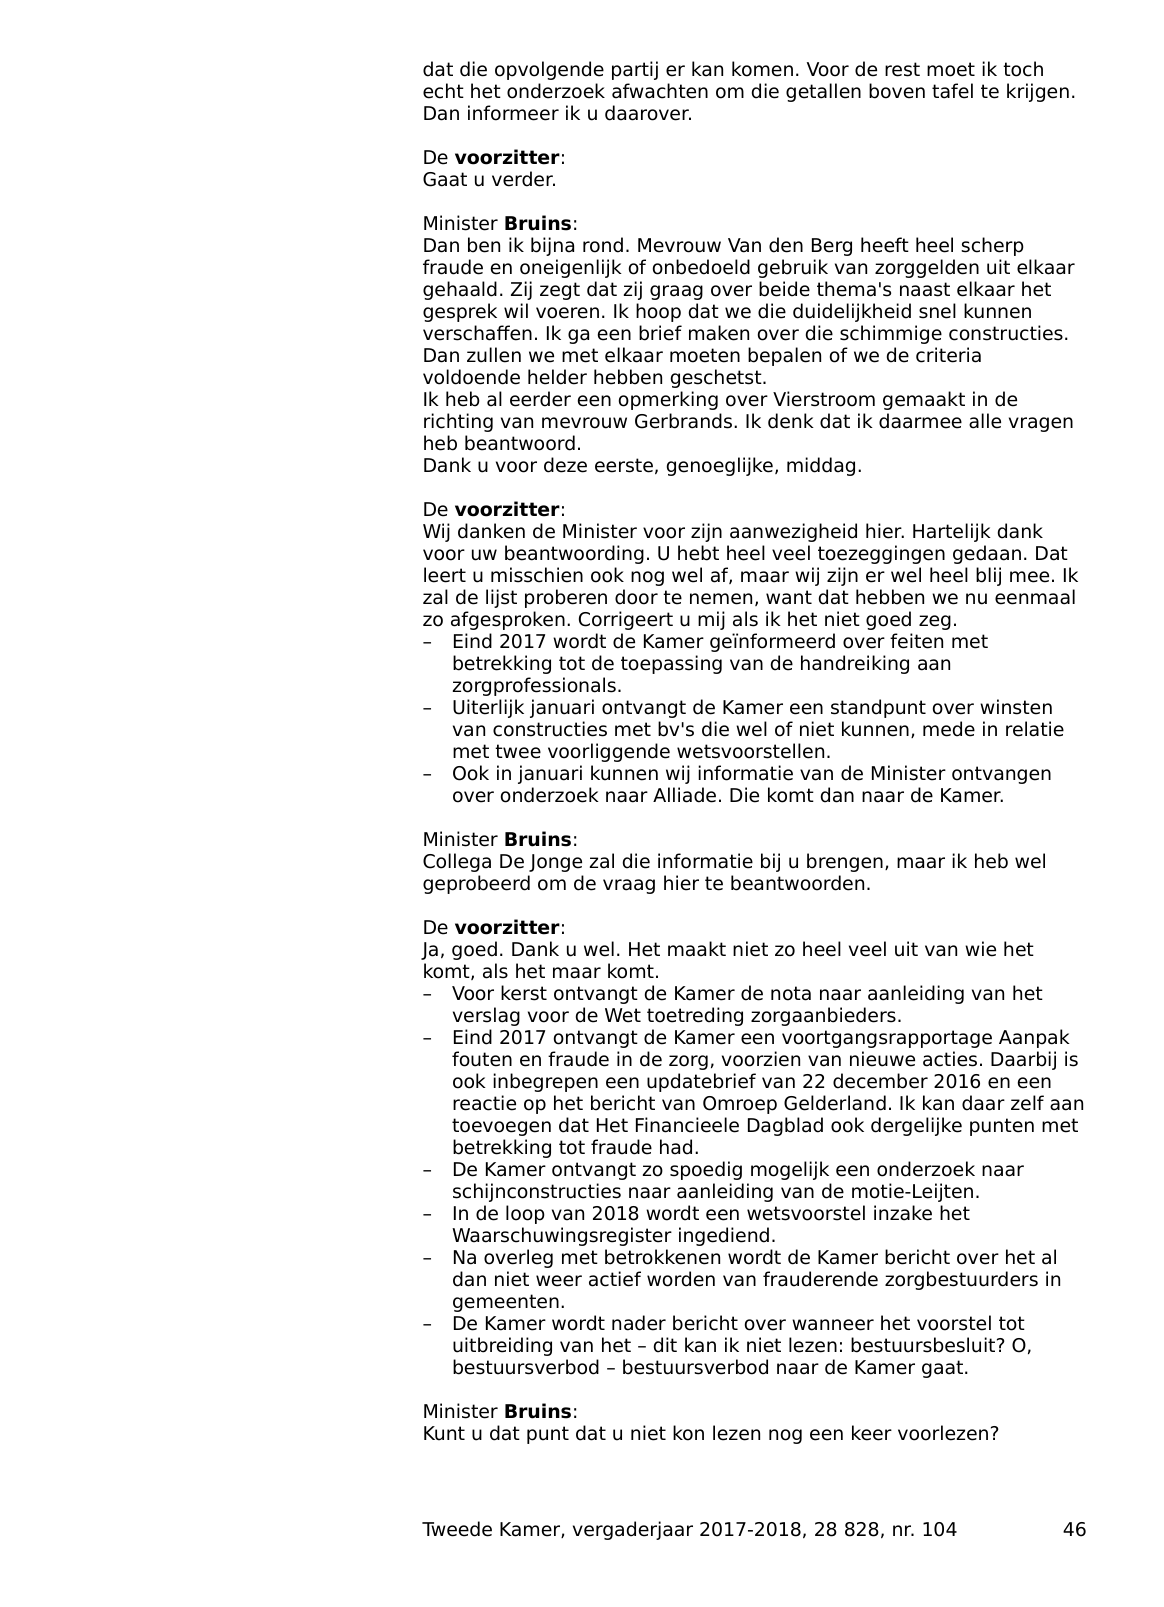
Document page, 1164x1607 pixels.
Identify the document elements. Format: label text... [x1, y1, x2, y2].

text Dan ben ik bijna rond. Mevrouw Van den Berg heeft heel scherp fraude en oneigenlijk of onbedoeld gebruik van zorggelden uit elkaar gehaald. Zij zegt dat zij graag over beide thema's naast elkaar het gesprek wil voeren. Ik hoop dat we die duidelijkheid snel kunnen verschaffen. Ik ga een brief maken over die schimmige constructies. Dan zullen we met elkaar moeten bepalen of we de criteria voldoende helder hebben geschetst. [422, 235, 1087, 389]
text Collega De Jonge zal die informatie bij u brengen, maar ik heb wel geprobeerd om de vraag hier te beantwoorden. [422, 851, 1087, 895]
text Gaat u verder. [422, 169, 1087, 191]
text – In de loop van 2018 wordt een wetsvoorstel inzake het Waarschuwingsregister ingediend. [422, 1203, 1087, 1247]
text Ja, goed. Dank u wel. Het maakt niet zo heel veel uit van wie het komt, als het maar komt. [422, 939, 1087, 983]
text – Na overleg met betrokkenen wordt de Kamer bericht over het al dan niet weer actief worden van frauderende zorgbestuurders in gemeenten. [422, 1247, 1087, 1313]
text – De Kamer wordt nader bericht over wanneer het voorstel tot uitbreiding van het – dit kan ik niet lezen: bestuursbesluit? O, bestuursverbod – bestuursverbod naar de Kamer gaat. [422, 1313, 1087, 1379]
text Ik heb al eerder een opmerking over Vierstroom gemaakt in de richting van mevrouw Gerbrands. Ik denk dat ik daarmee alle vragen heb beantwoord. [422, 389, 1087, 455]
text De voorzitter: [422, 147, 1087, 169]
text – Voor kerst ontvangt de Kamer de nota naar aanleiding van het verslag voor de Wet toetreding zorgaanbieders. [422, 983, 1087, 1027]
text dat die opvolgende partij er kan komen. Voor de rest moet ik toch echt het onderzoek afwachten om die getallen boven tafel te krijgen. Dan informeer ik u daarover. [422, 59, 1087, 125]
text De voorzitter: [422, 499, 1087, 521]
text Wij danken de Minister voor zijn aanwezigheid hier. Hartelijk dank voor uw beantwoording. U hebt heel veel toezeggingen gedaan. Dat leert u misschien ook nog wel af, maar wij zijn er wel heel blij mee. Ik zal de lijst proberen door te nemen, want dat hebben we nu eenmaal zo afgesproken. Corrigeert u mij als ik het niet goed zeg. [422, 521, 1087, 631]
text – Ook in januari kunnen wij informatie van de Minister ontvangen over onderzoek naar Alliade. Die komt dan naar de Kamer. [422, 763, 1087, 807]
text De voorzitter: [422, 917, 1087, 939]
text – Uiterlijk januari ontvangt de Kamer een standpunt over winsten van constructies met bv's die wel of niet kunnen, mede in relatie met twee voorliggende wetsvoorstellen. [422, 697, 1087, 763]
text Minister Bruins: [422, 213, 1087, 235]
text – Eind 2017 ontvangt de Kamer een voortgangsrapportage Aanpak fouten en fraude in de zorg, voorzien van nieuwe acties. Daarbij is ook inbegrepen een updatebrief van 22 december 2016 en een reactie op het bericht van Omroep Gelderland. Ik kan daar zelf aan toevoegen dat Het Financieele Dagblad ook dergelijke punten met betrekking tot fraude had. [422, 1027, 1087, 1159]
text – Eind 2017 wordt de Kamer geïnformeerd over feiten met betrekking tot de toepassing van de handreiking aan zorgprofessionals. [422, 631, 1087, 697]
text Minister Bruins: [422, 1401, 1087, 1423]
text Dank u voor deze eerste, genoeglijke, middag. [422, 455, 1087, 477]
text – De Kamer ontvangt zo spoedig mogelijk een onderzoek naar schijnconstructies naar aanleiding van de motie-Leijten. [422, 1159, 1087, 1203]
text Kunt u dat punt dat u niet kon lezen nog een keer voorlezen? [422, 1423, 1087, 1445]
text Minister Bruins: [422, 829, 1087, 851]
